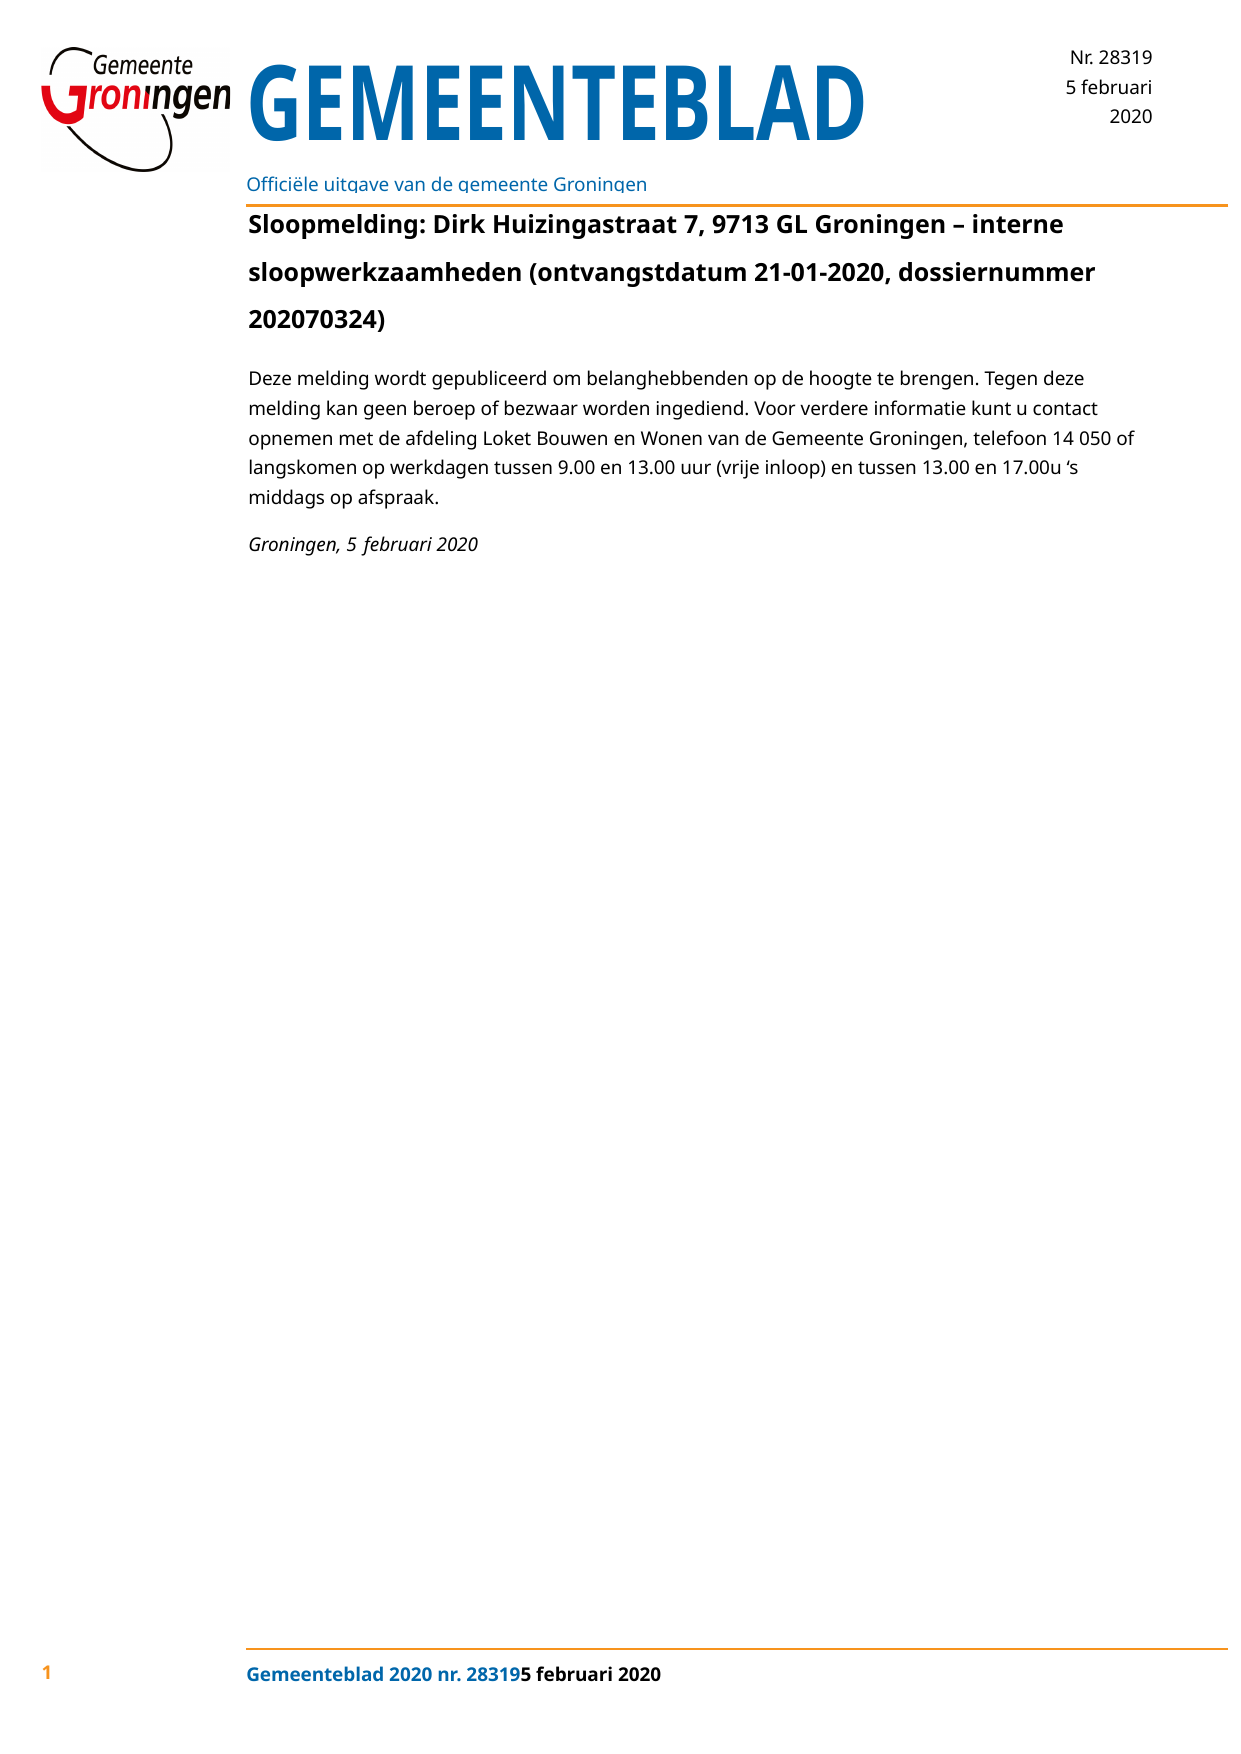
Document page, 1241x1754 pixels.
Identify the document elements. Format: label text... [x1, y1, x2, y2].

picture [41, 47, 231, 172]
text Sloopmelding: Dirk Huizingastraat 7, 9713 GL Groningen – interne sloopwerkzaamheden (ontvangstdatum 21-01-2020, dossiernummer 202070324) [248, 207, 1152, 336]
text Groningen, 5 februari 2020 [248, 532, 1152, 557]
text Deze melding wordt gepubliceerd om belanghebbenden op de hoogte te brengen. Tegen deze melding kan geen beroep of bezwaar worden ingediend. Voor verdere informatie kunt u contact opnemen met de afdeling Loket Bouwen en Wonen van de Gemeente Groningen, telefoon 14 050 of langskomen op werkdagen tussen 9.00 en 13.00 uur (vrije inloop) en tussen 13.00 en 17.00u ‘s middags op afspraak. [248, 366, 1152, 509]
